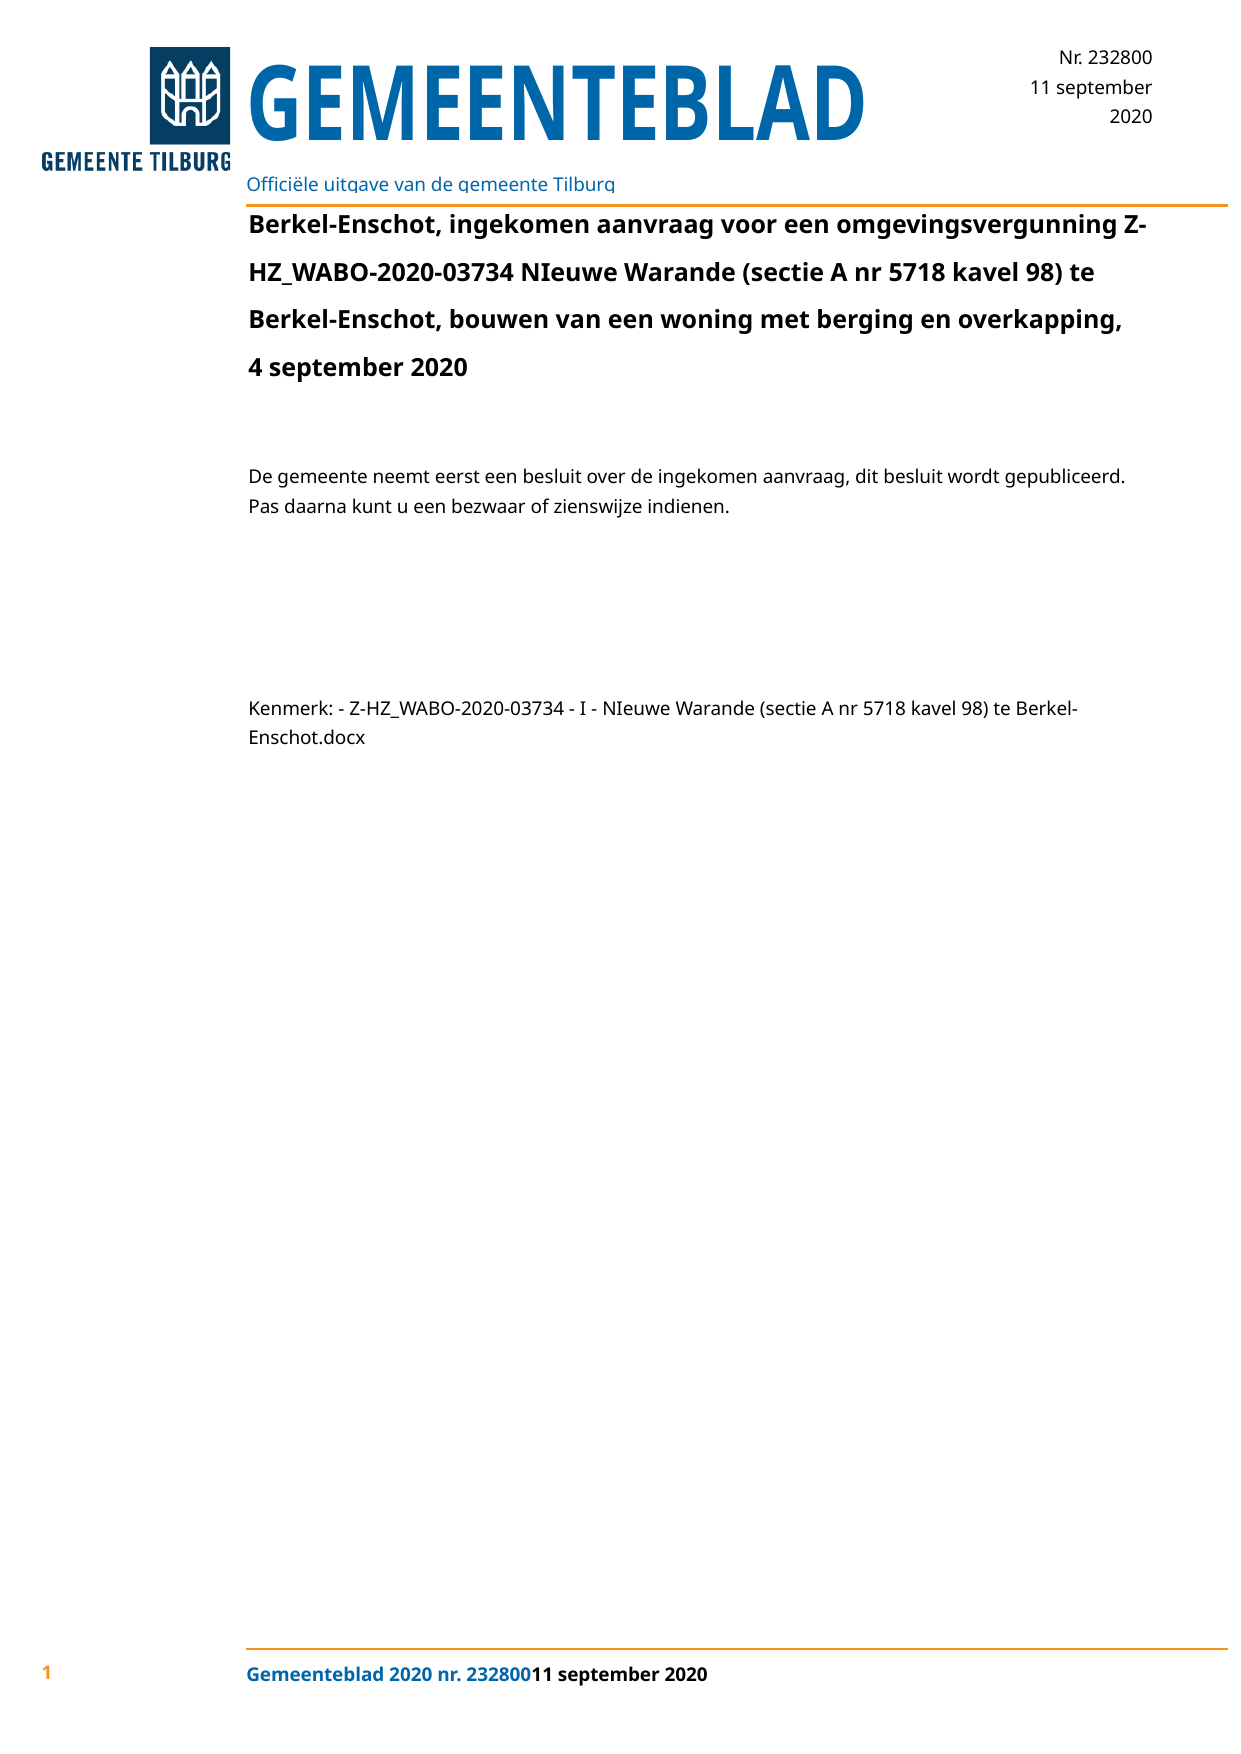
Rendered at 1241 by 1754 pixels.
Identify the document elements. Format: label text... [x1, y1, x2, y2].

text Berkel-Enschot, ingekomen aanvraag voor een omgevingsvergunning Z-HZ_WABO-2020-03734 NIeuwe Warande (sectie A nr 5718 kavel 98) te Berkel-Enschot, bouwen van een woning met berging en overkapping, 4 september 2020 [248, 207, 1152, 384]
text Kenmerk: - Z-HZ_WABO-2020-03734 - I - NIeuwe Warande (sectie A nr 5718 kavel 98) te Berkel-Enschot.docx [248, 695, 1152, 750]
picture [41, 47, 231, 172]
text De gemeente neemt eerst een besluit over de ingekomen aanvraag, dit besluit wordt gepubliceerd. Pas daarna kunt u een bezwaar of zienswijze indienen. [248, 463, 1152, 519]
